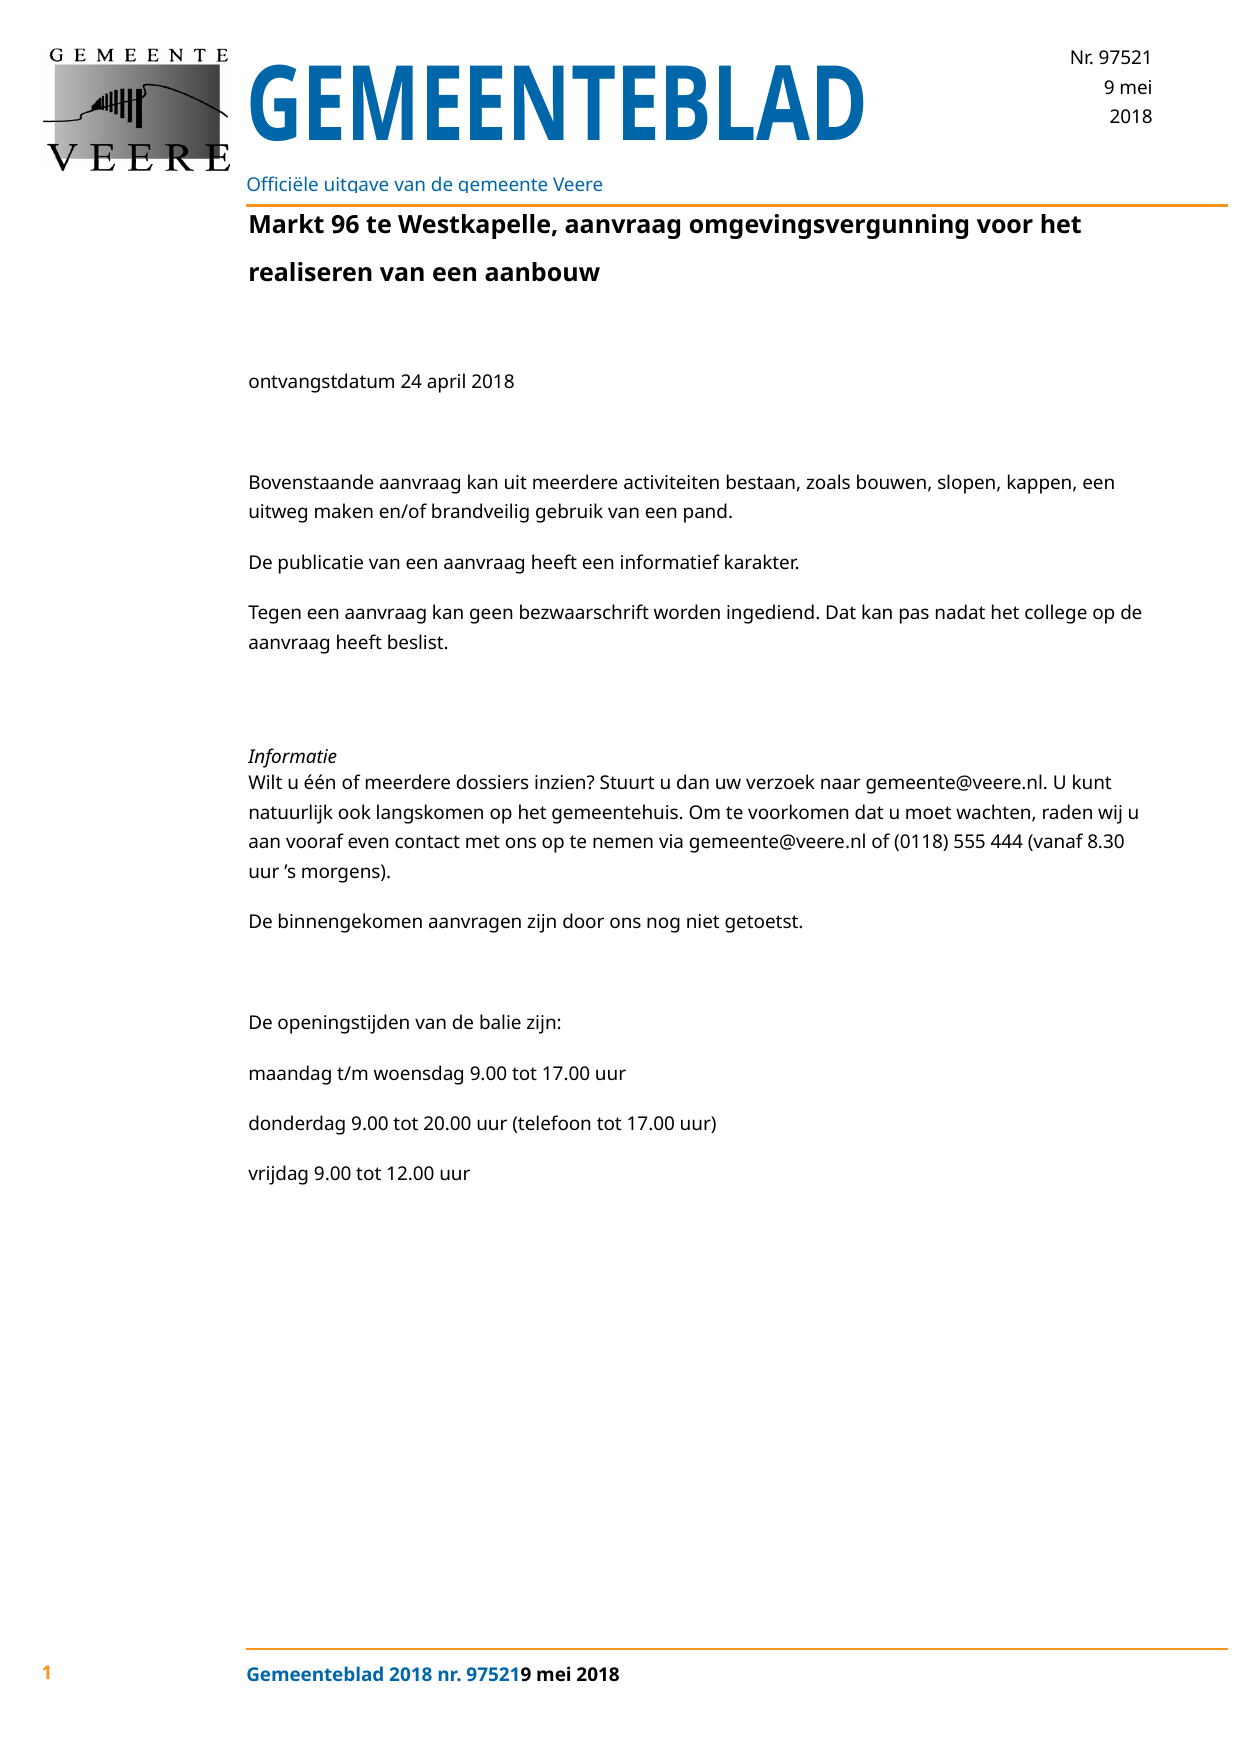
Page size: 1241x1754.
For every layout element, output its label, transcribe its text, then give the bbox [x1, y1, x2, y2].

text maandag t/m woensdag 9.00 tot 17.00 uur [248, 1060, 1152, 1085]
text vrijdag 9.00 tot 12.00 uur [248, 1161, 1152, 1186]
text ontvangstdatum 24 april 2018 [248, 368, 1152, 394]
text Markt 96 te Westkapelle, aanvraag omgevingsvergunning voor het realiseren van een aanbouw [248, 207, 1152, 288]
picture [41, 47, 231, 172]
text De openingstijden van de balie zijn: [248, 1009, 1152, 1035]
text Wilt u één of meerdere dossiers inzien? Stuurt u dan uw verzoek naar gemeente@veere.nl. U kunt natuurlijk ook langskomen op het gemeentehuis. Om te voorkomen dat u moet wachten, raden wij u aan vooraf even contact met ons op te nemen via gemeente@veere.nl of (0118) 555 444 (vanaf 8.30 uur ’s morgens). [248, 769, 1152, 884]
text Informatie [248, 743, 1152, 769]
text Tegen een aanvraag kan geen bezwaarschrift worden ingediend. Dat kan pas nadat het college op de aanvraag heeft beslist. [248, 599, 1152, 655]
text donderdag 9.00 tot 20.00 uur (telefoon tot 17.00 uur) [248, 1110, 1152, 1136]
text Bovenstaande aanvraag kan uit meerdere activiteiten bestaan, zoals bouwen, slopen, kappen, een uitweg maken en/of brandveilig gebruik van een pand. [248, 469, 1152, 524]
text De binnengekomen aanvragen zijn door ons nog niet getoetst. [248, 908, 1152, 934]
text De publicatie van een aanvraag heeft een informatief karakter. [248, 549, 1152, 575]
